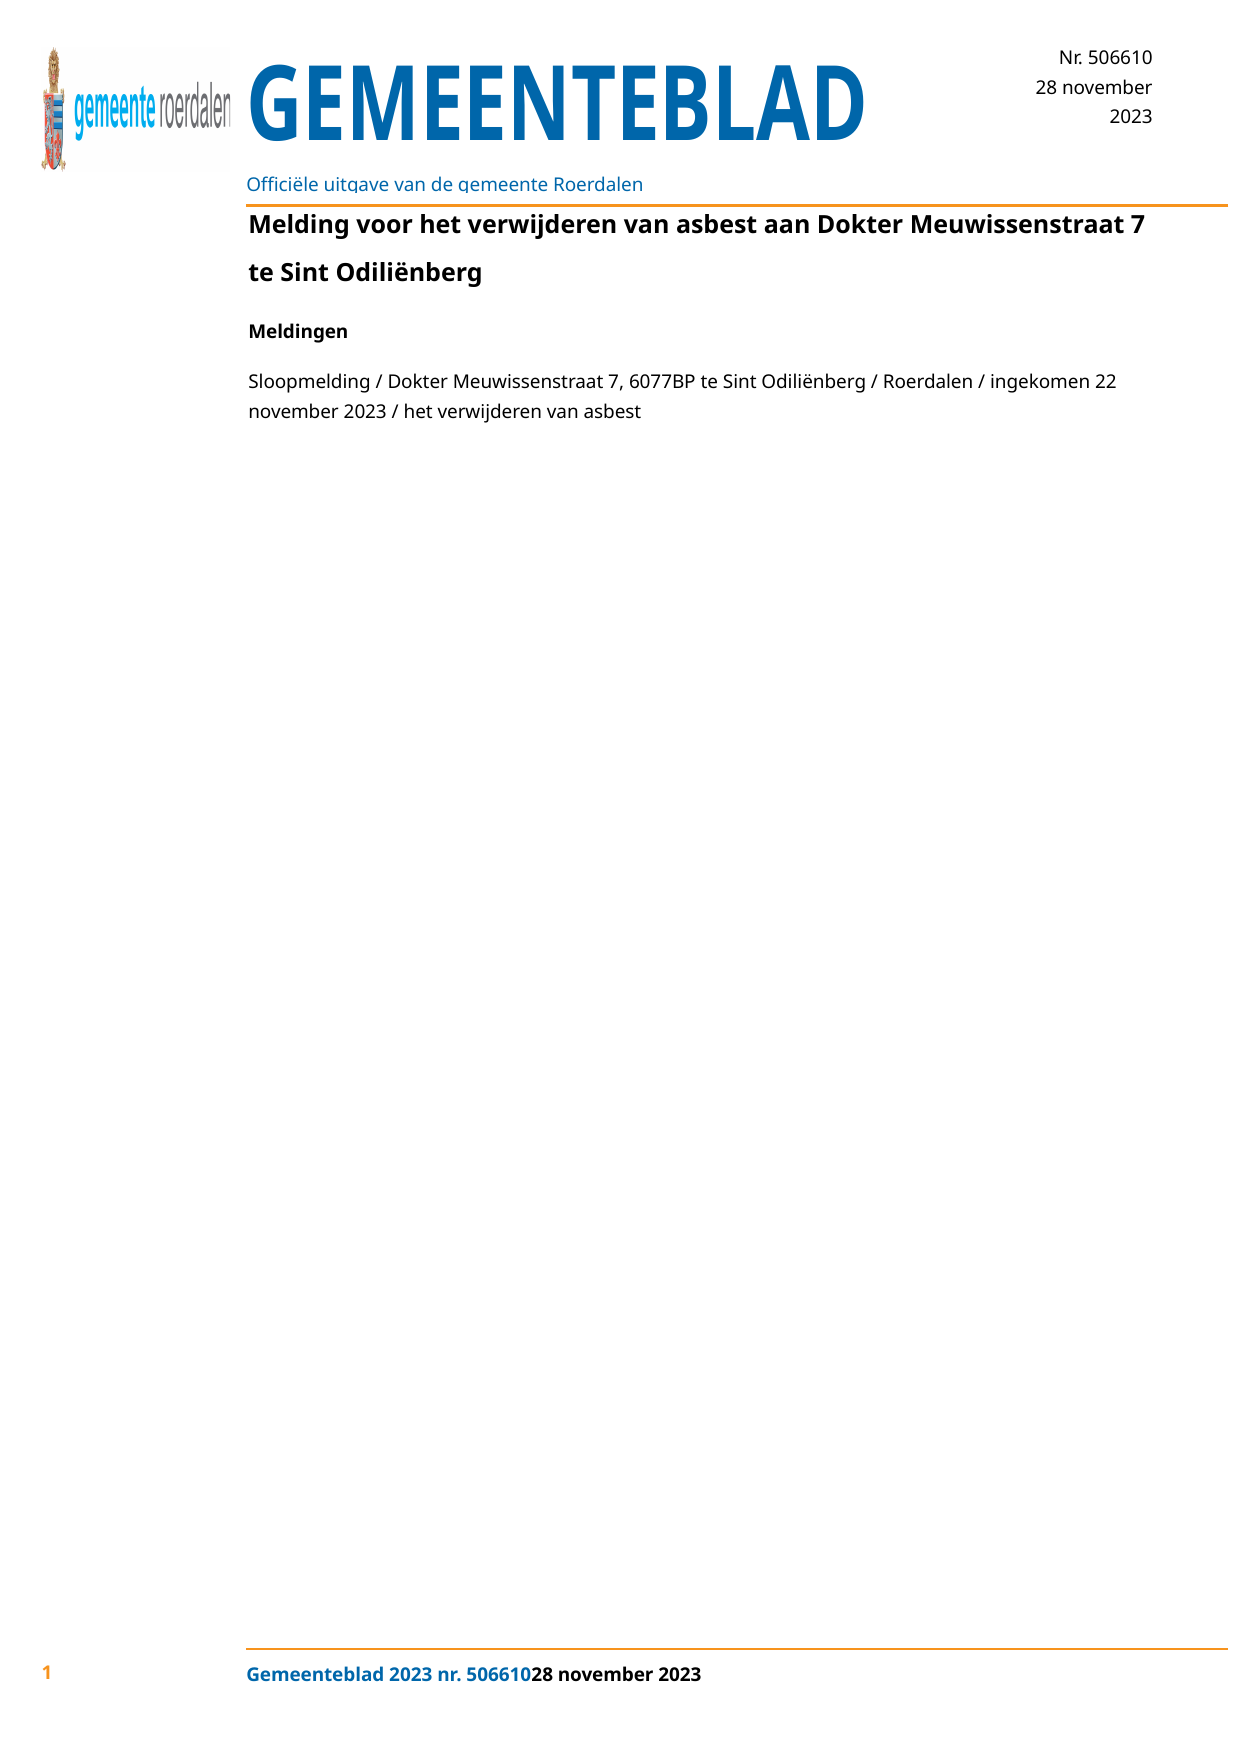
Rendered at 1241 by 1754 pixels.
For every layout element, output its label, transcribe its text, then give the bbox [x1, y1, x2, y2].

text Melding voor het verwijderen van asbest aan Dokter Meuwissenstraat 7 te Sint Odiliënberg [248, 207, 1152, 288]
picture [41, 47, 231, 172]
text Meldingen [248, 318, 1152, 344]
text Sloopmelding / Dokter Meuwissenstraat 7, 6077BP te Sint Odiliënberg / Roerdalen / ingekomen 22 november 2023 / het verwijderen van asbest [248, 368, 1152, 424]
